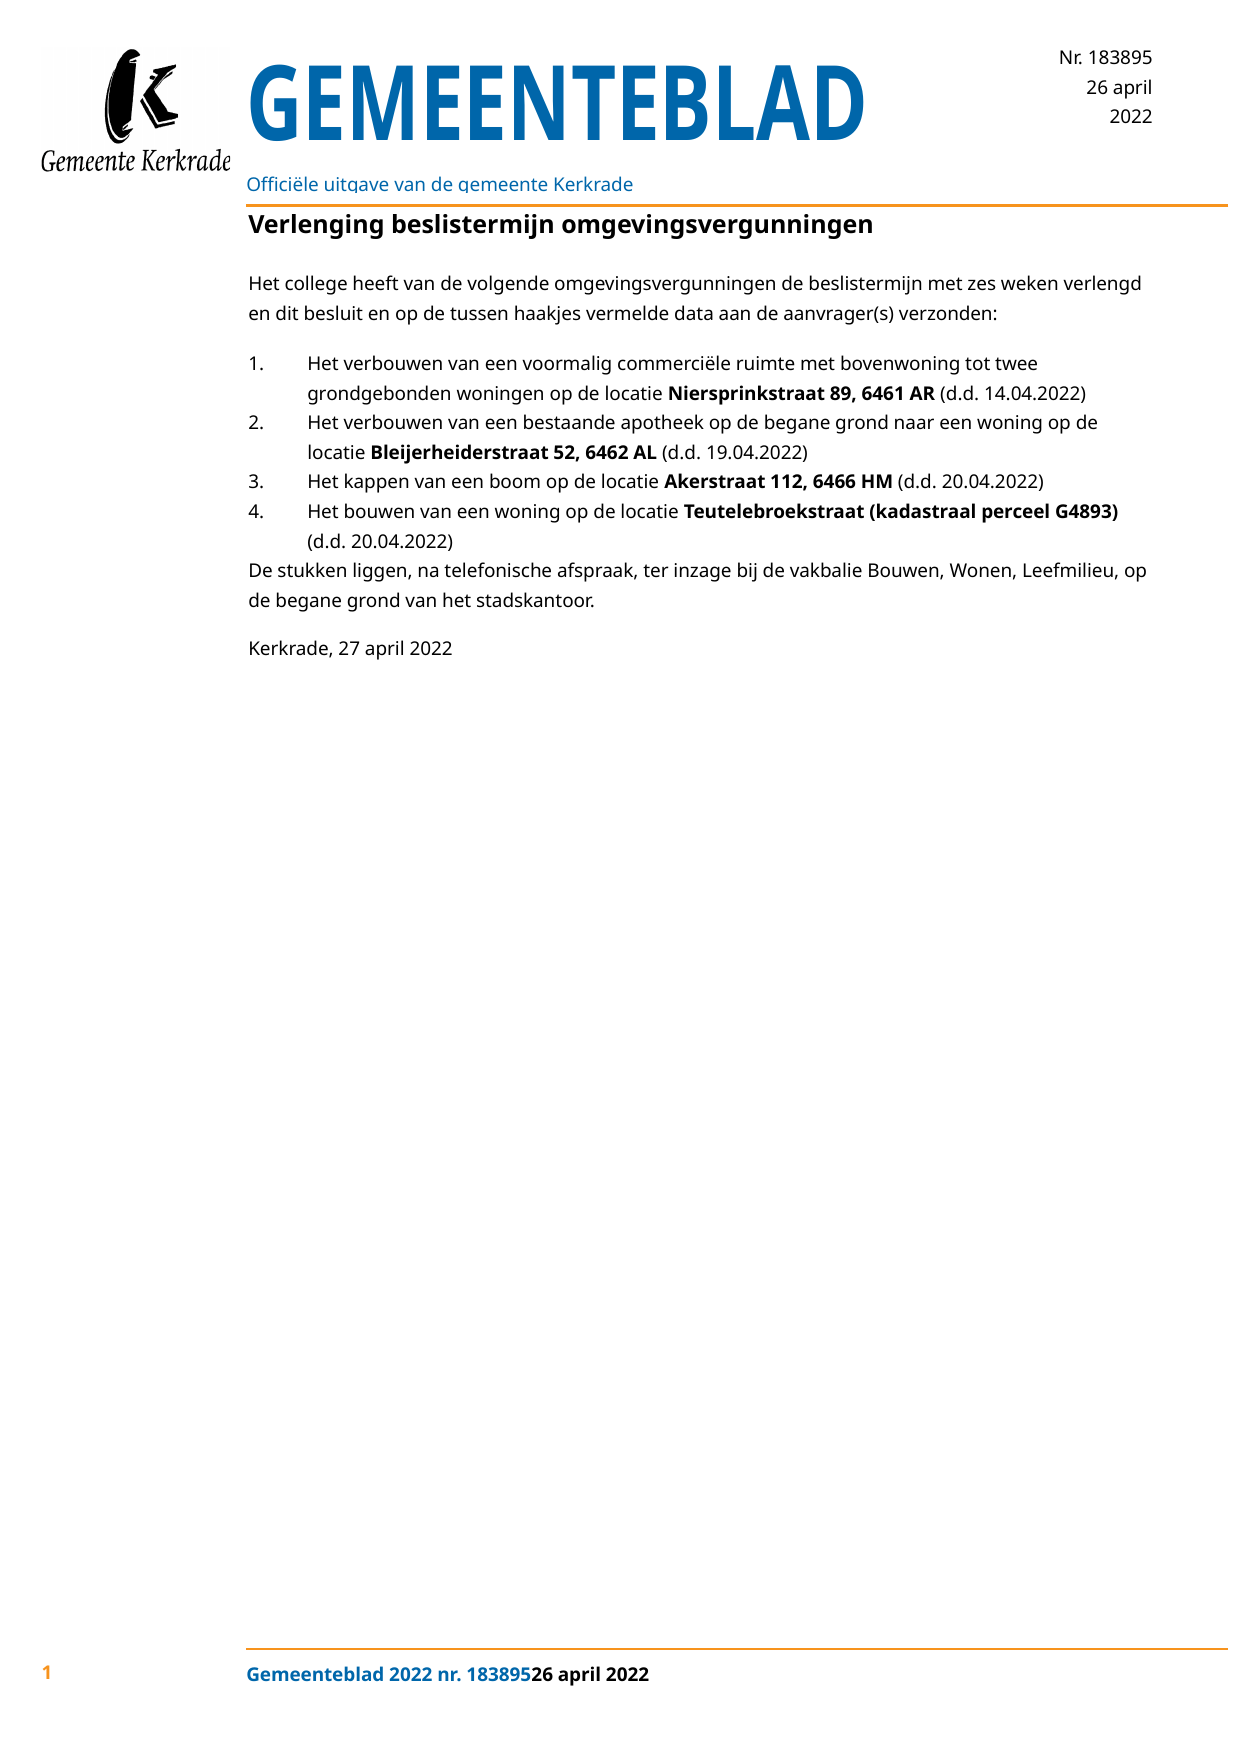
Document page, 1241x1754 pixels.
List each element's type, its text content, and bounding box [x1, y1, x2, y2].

text De stukken liggen, na telefonische afspraak, ter inzage bij de vakbalie Bouwen, Wonen, Leefmilieu, op de begane grond van het stadskantoor. [248, 557, 1152, 613]
text Het college heeft van de volgende omgevingsvergunningen de beslistermijn met zes weken verlengd en dit besluit en op de tussen haakjes vermelde data aan de aanvrager(s) verzonden: [248, 270, 1152, 326]
text Verlenging beslistermijn omgevingsvergunningen [248, 207, 1152, 241]
text Kerkrade, 27 april 2022 [248, 635, 1152, 661]
list Het bouwen van een woning op de locatie Teutelebroekstraat (kadastraal perceel G4893) (d.d. 20.04.2022) [248, 498, 1152, 553]
list Het verbouwen van een bestaande apotheek op de begane grond naar een woning op de locatie Bleijerheiderstraat 52, 6462 AL (d.d. 19.04.2022) [248, 409, 1152, 465]
picture [41, 47, 231, 172]
list Het verbouwen van een voormalig commerciële ruimte met bovenwoning tot twee grondgebonden woningen op de locatie Niersprinkstraat 89, 6461 AR (d.d. 14.04.2022) [248, 350, 1152, 406]
list Het kappen van een boom op de locatie Akerstraat 112, 6466 HM (d.d. 20.04.2022) [248, 469, 1152, 494]
